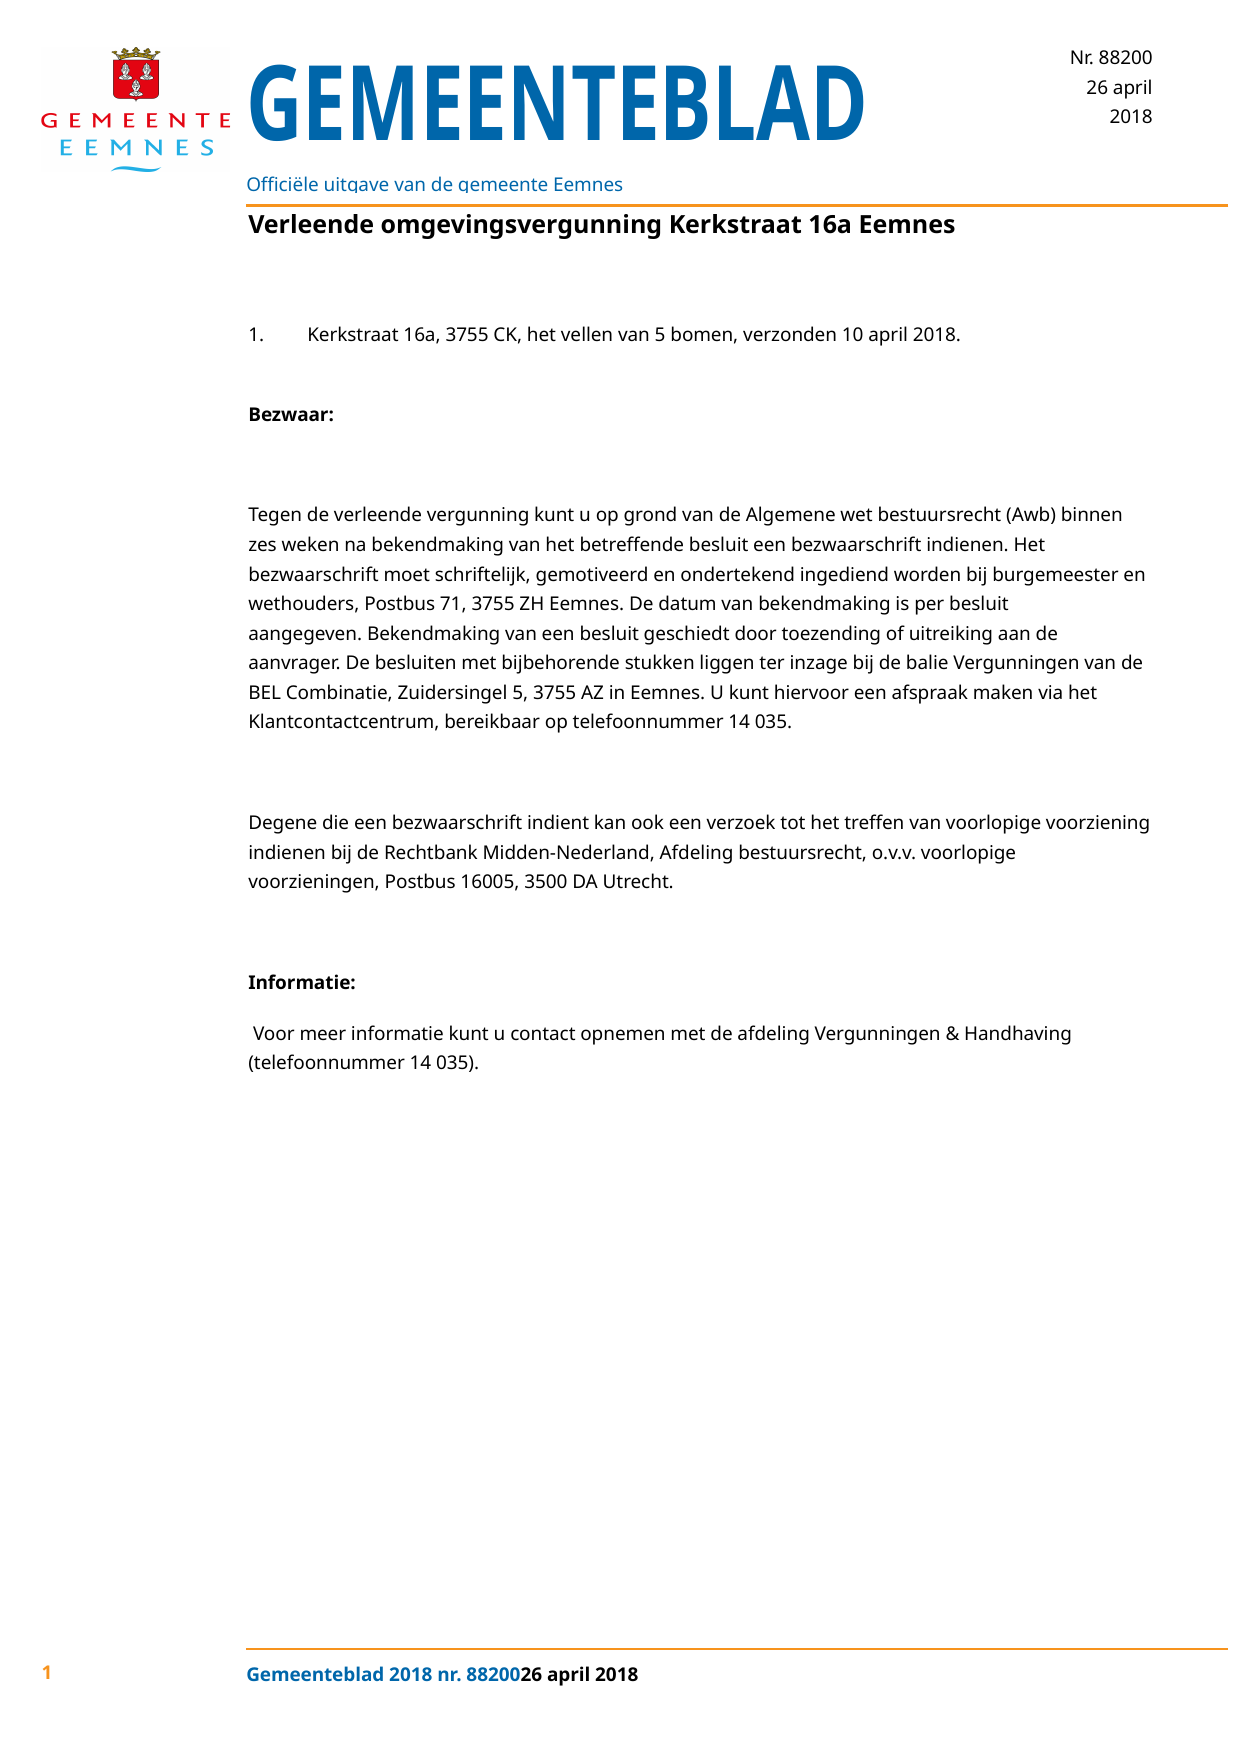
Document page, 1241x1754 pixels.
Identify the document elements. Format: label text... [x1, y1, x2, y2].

list Kerkstraat 16a, 3755 CK, het vellen van 5 bomen, verzonden 10 april 2018. [248, 321, 1152, 346]
text Voor meer informatie kunt u contact opnemen met de afdeling Vergunningen & Handhaving (telefoonnummer 14 035). [248, 1020, 1152, 1075]
text Degene die een bezwaarschrift indient kan ook een verzoek tot het treffen van voorlopige voorziening indienen bij de Rechtbank Midden-Nederland, Afdeling bestuursrecht, o.v.v. voorlopige voorzieningen, Postbus 16005, 3500 DA Utrecht. [248, 809, 1152, 894]
text Verleende omgevingsvergunning Kerkstraat 16a Eemnes [248, 207, 1152, 241]
picture [41, 47, 231, 172]
text Informatie: [248, 969, 1152, 995]
text Bezwaar: [248, 401, 1152, 426]
text Tegen de verleende vergunning kunt u op grond van de Algemene wet bestuursrecht (Awb) binnen zes weken na bekendmaking van het betreffende besluit een bezwaarschrift indienen. Het bezwaarschrift moet schriftelijk, gemotiveerd en ondertekend ingediend worden bij burgemeester en wethouders, Postbus 71, 3755 ZH Eemnes. De datum van bekendmaking is per besluit aangegeven. Bekendmaking van een besluit geschiedt door toezending of uitreiking aan de aanvrager. De besluiten met bijbehorende stukken liggen ter inzage bij de balie Vergunningen van de BEL Combinatie, Zuidersingel 5, 3755 AZ in Eemnes. U kunt hiervoor een afspraak maken via het Klantcontactcentrum, bereikbaar op telefoonnummer 14 035. [248, 502, 1152, 734]
